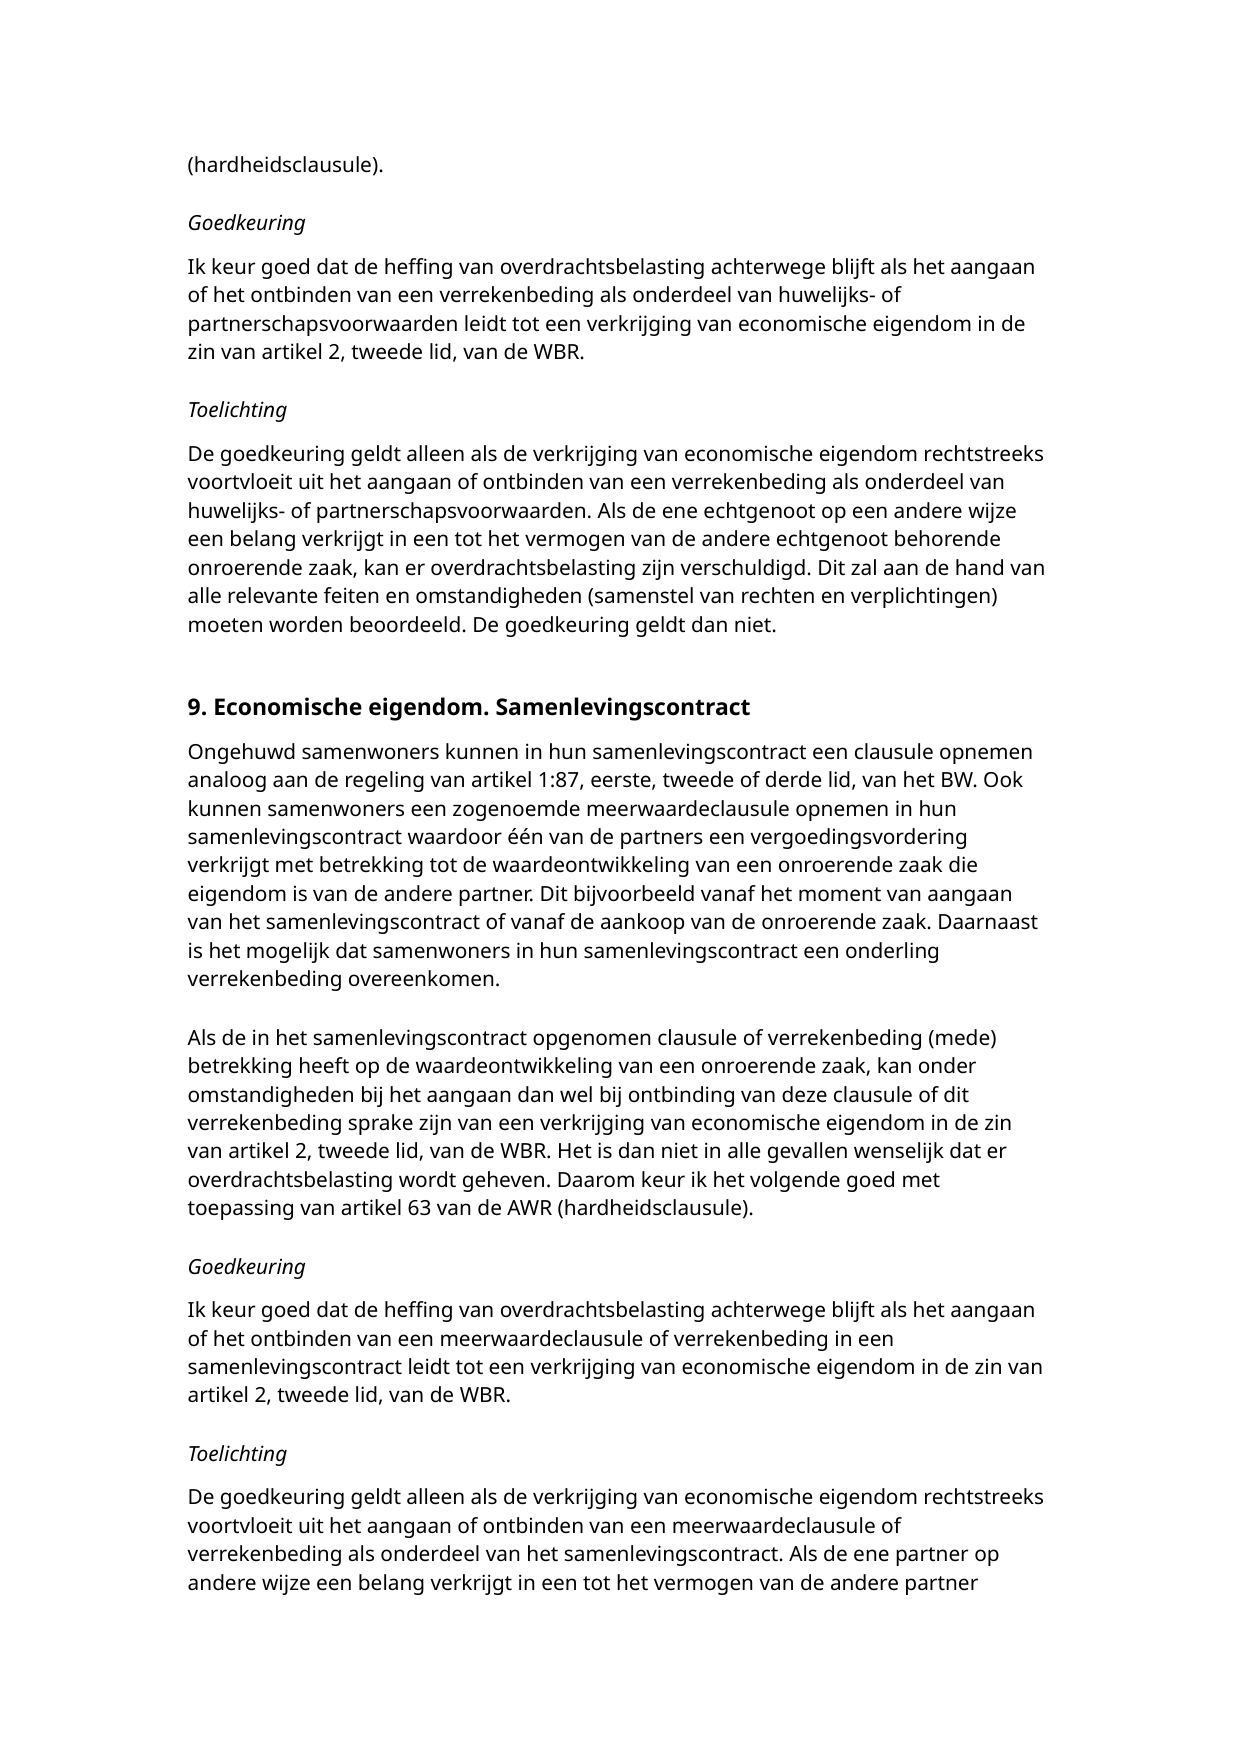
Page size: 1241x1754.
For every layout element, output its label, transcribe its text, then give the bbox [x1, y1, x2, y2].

text Goedkeuring [187, 208, 1053, 237]
text (hardheidsclausule). [187, 150, 1053, 178]
text Toelichting [187, 396, 1053, 424]
text De goedkeuring geldt alleen als de verkrijging van economische eigendom rechtstreeks voortvloeit uit het aangaan of ontbinden van een meerwaardeclausule of verrekenbeding als onderdeel van het samenlevingscontract. Als de ene partner op andere wijze een belang verkrijgt in een tot het vermogen van de andere partner [187, 1482, 1053, 1596]
subtitle 9. Economische eigendom. Samenlevingscontract [187, 691, 1053, 722]
text De goedkeuring geldt alleen als de verkrijging van economische eigendom rechtstreeks voortvloeit uit het aangaan of ontbinden van een verrekenbeding als onderdeel van huwelijks- of partnerschapsvoorwaarden. Als de ene echtgenoot op een andere wijze een belang verkrijgt in een tot het vermogen van de andere echtgenoot behorende onroerende zaak, kan er overdrachtsbelasting zijn verschuldigd. Dit zal aan de hand van alle relevante feiten en omstandigheden (samenstel van rechten en verplichtingen) moeten worden beoordeeld. De goedkeuring geldt dan niet. [187, 439, 1053, 638]
text Ongehuwd samenwoners kunnen in hun samenlevingscontract een clausule opnemen analoog aan de regeling van artikel 1:87, eerste, tweede of derde lid, van het BW. Ook kunnen samenwoners een zogenoemde meerwaardeclausule opnemen in hun samenlevingscontract waardoor één van de partners een vergoedingsvordering verkrijgt met betrekking tot de waardeontwikkeling van een onroerende zaak die eigendom is van de andere partner. Dit bijvoorbeeld vanaf het moment van aangaan van het samenlevingscontract of vanaf de aankoop van de onroerende zaak. Daarnaast is het mogelijk dat samenwoners in hun samenlevingscontract een onderling verrekenbeding overeenkomen. [187, 737, 1053, 993]
text Ik keur goed dat de heffing van overdrachtsbelasting achterwege blijft als het aangaan of het ontbinden van een meerwaardeclausule of verrekenbeding in een samenlevingscontract leidt tot een verkrijging van economische eigendom in de zin van artikel 2, tweede lid, van de WBR. [187, 1295, 1053, 1409]
text Ik keur goed dat de heffing van overdrachtsbelasting achterwege blijft als het aangaan of het ontbinden van een verrekenbeding als onderdeel van huwelijks- of partnerschapsvoorwaarden leidt tot een verkrijging van economische eigendom in de zin van artikel 2, tweede lid, van de WBR. [187, 252, 1053, 366]
text Toelichting [187, 1439, 1053, 1467]
text Goedkeuring [187, 1252, 1053, 1280]
text Als de in het samenlevingscontract opgenomen clausule of verrekenbeding (mede) betrekking heeft op de waardeontwikkeling van een onroerende zaak, kan onder omstandigheden bij het aangaan dan wel bij ontbinding van deze clausule of dit verrekenbeding sprake zijn van een verkrijging van economische eigendom in de zin van artikel 2, tweede lid, van de WBR. Het is dan niet in alle gevallen wenselijk dat er overdrachtsbelasting wordt geheven. Daarom keur ik het volgende goed met toepassing van artikel 63 van de AWR (hardheidsclausule). [187, 1023, 1053, 1222]
